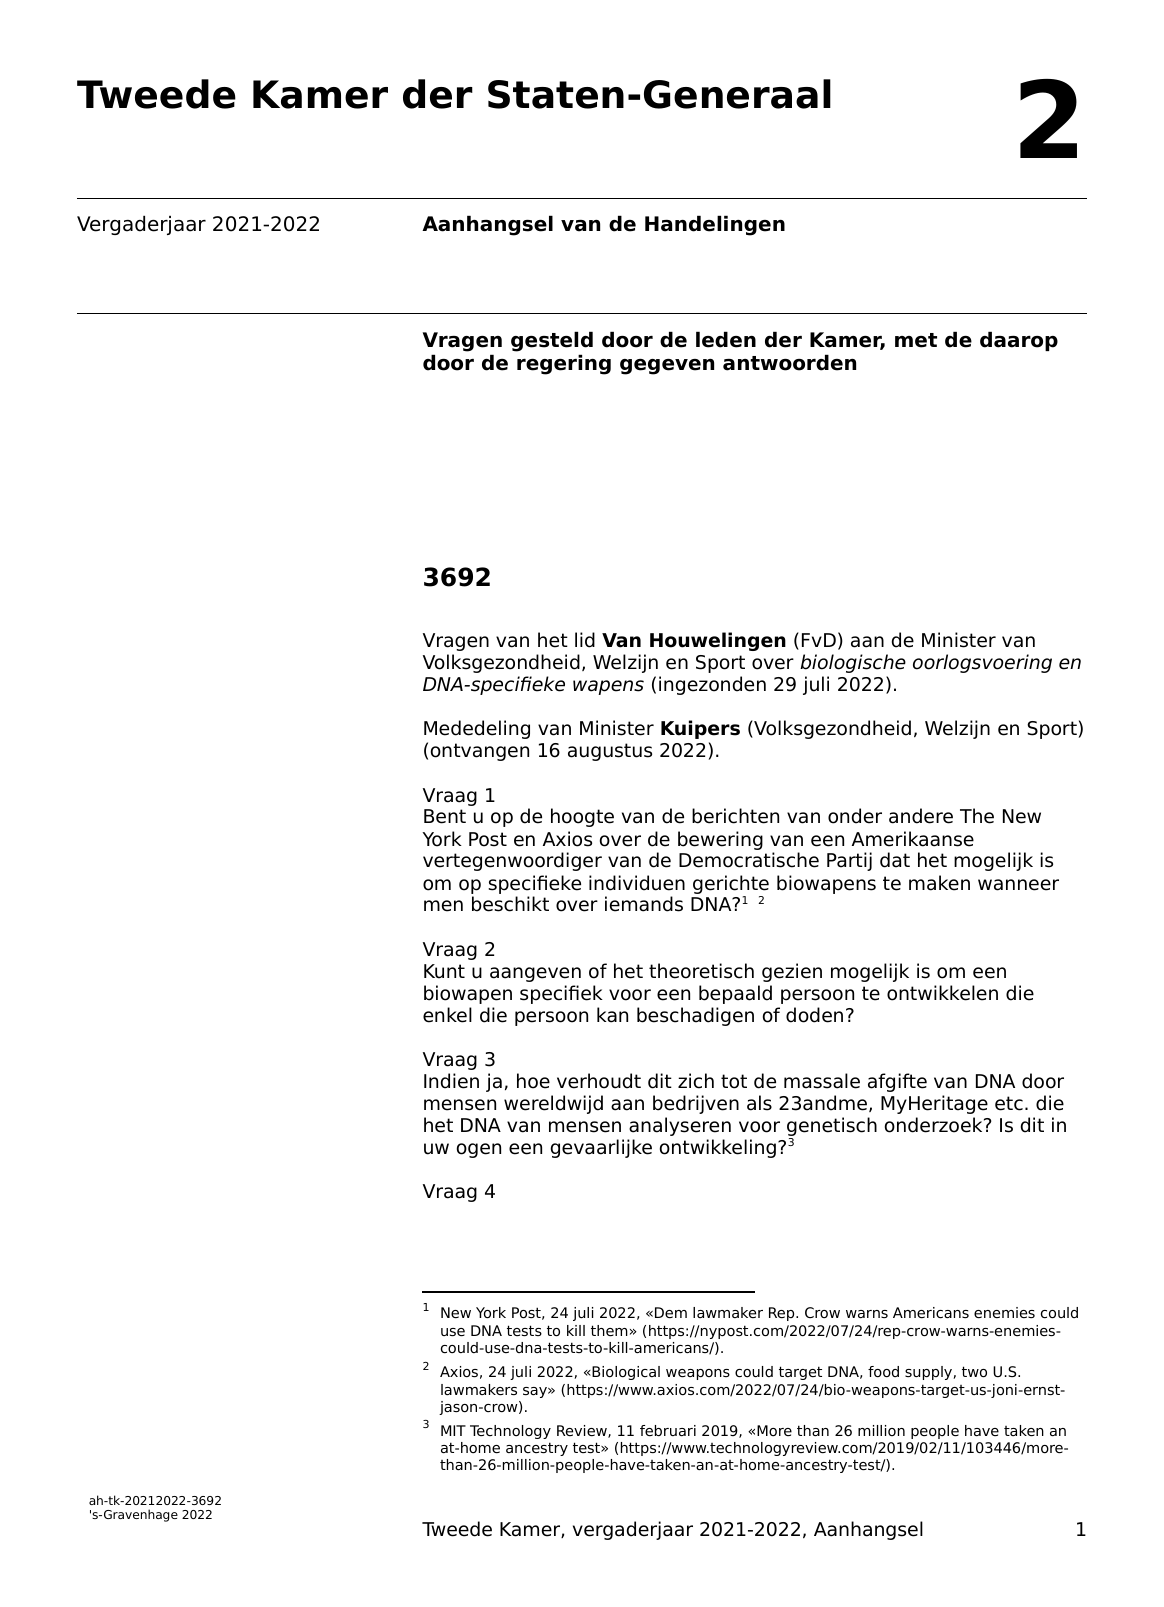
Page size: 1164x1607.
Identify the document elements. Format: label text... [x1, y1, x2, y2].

text Vraag 1 [422, 784, 1087, 806]
table_header 2 [886, 59, 1087, 198]
text New York Post, 24 juli 2022, «Dem lawmaker Rep. Crow warns Americans enemies could use DNA tests to kill them» (https://nypost.com/2022/07/24/rep-crow-warns-enemies-could-use-dna-tests-to-kill-americans/). [422, 1301, 1087, 1357]
text Mededeling van Minister Kuipers (Volksgezondheid, Welzijn en Sport) (ontvangen 16 augustus 2022). [422, 718, 1087, 762]
text Vraag 2 [422, 938, 1087, 961]
text ah-tk-20212022-3692 [88, 1494, 323, 1508]
text Vraag 4 [422, 1181, 1087, 1203]
text Axios, 24 juli 2022, «Biological weapons could target DNA, food supply, two U.S. lawmakers say» (https://www.axios.com/2022/07/24/bio-weapons-target-us-joni-ernst-jason-crow). [422, 1360, 1087, 1416]
text MIT Technology Review, 11 februari 2019, «More than 26 million people have taken an at-home ancestry test» (https://www.technologyreview.com/2019/02/11/103446/more-than-26-million-people-have-taken-an-at-home-ancestry-test/). [422, 1418, 1087, 1474]
text 's-Gravenhage 2022 [88, 1508, 323, 1522]
table_cell Vergaderjaar 2021-2022 [77, 199, 422, 313]
text Indien ja, hoe verhoudt dit zich tot de massale afgifte van DNA door mensen wereldwijd aan bedrijven als 23andme, MyHeritage etc. die het DNA van mensen analyseren voor genetisch onderzoek? Is dit in uw ogen een gevaarlijke ontwikkeling? [422, 1071, 1087, 1158]
table_cell Vragen gesteld door de leden der Kamer, met de daarop door de regering gegeven antwoorden [422, 314, 1087, 375]
table_cell Aanhangsel van de Handelingen [422, 199, 1087, 313]
text Bent u op de hoogte van de berichten van onder andere The New York Post en Axios over de bewering van een Amerikaanse vertegenwoordiger van de Democratische Partij dat het mogelijk is om op specifieke individuen gerichte biowapens te maken wanneer men beschikt over iemands DNA? [422, 806, 1087, 916]
table_cell [77, 314, 422, 375]
text Vragen van het lid Van Houwelingen (FvD) aan de Minister van Volksgezondheid, Welzijn en Sport over biologische oorlogsvoering en DNA-specifieke wapens (ingezonden 29 juli 2022). [422, 630, 1087, 696]
text 3692 [422, 563, 1087, 592]
text Vraag 3 [422, 1049, 1087, 1071]
table_header Tweede Kamer der Staten-Generaal [77, 59, 886, 198]
text Kunt u aangeven of het theoretisch gezien mogelijk is om een biowapen specifiek voor een bepaald persoon te ontwikkelen die enkel die persoon kan beschadigen of doden? [422, 961, 1087, 1026]
